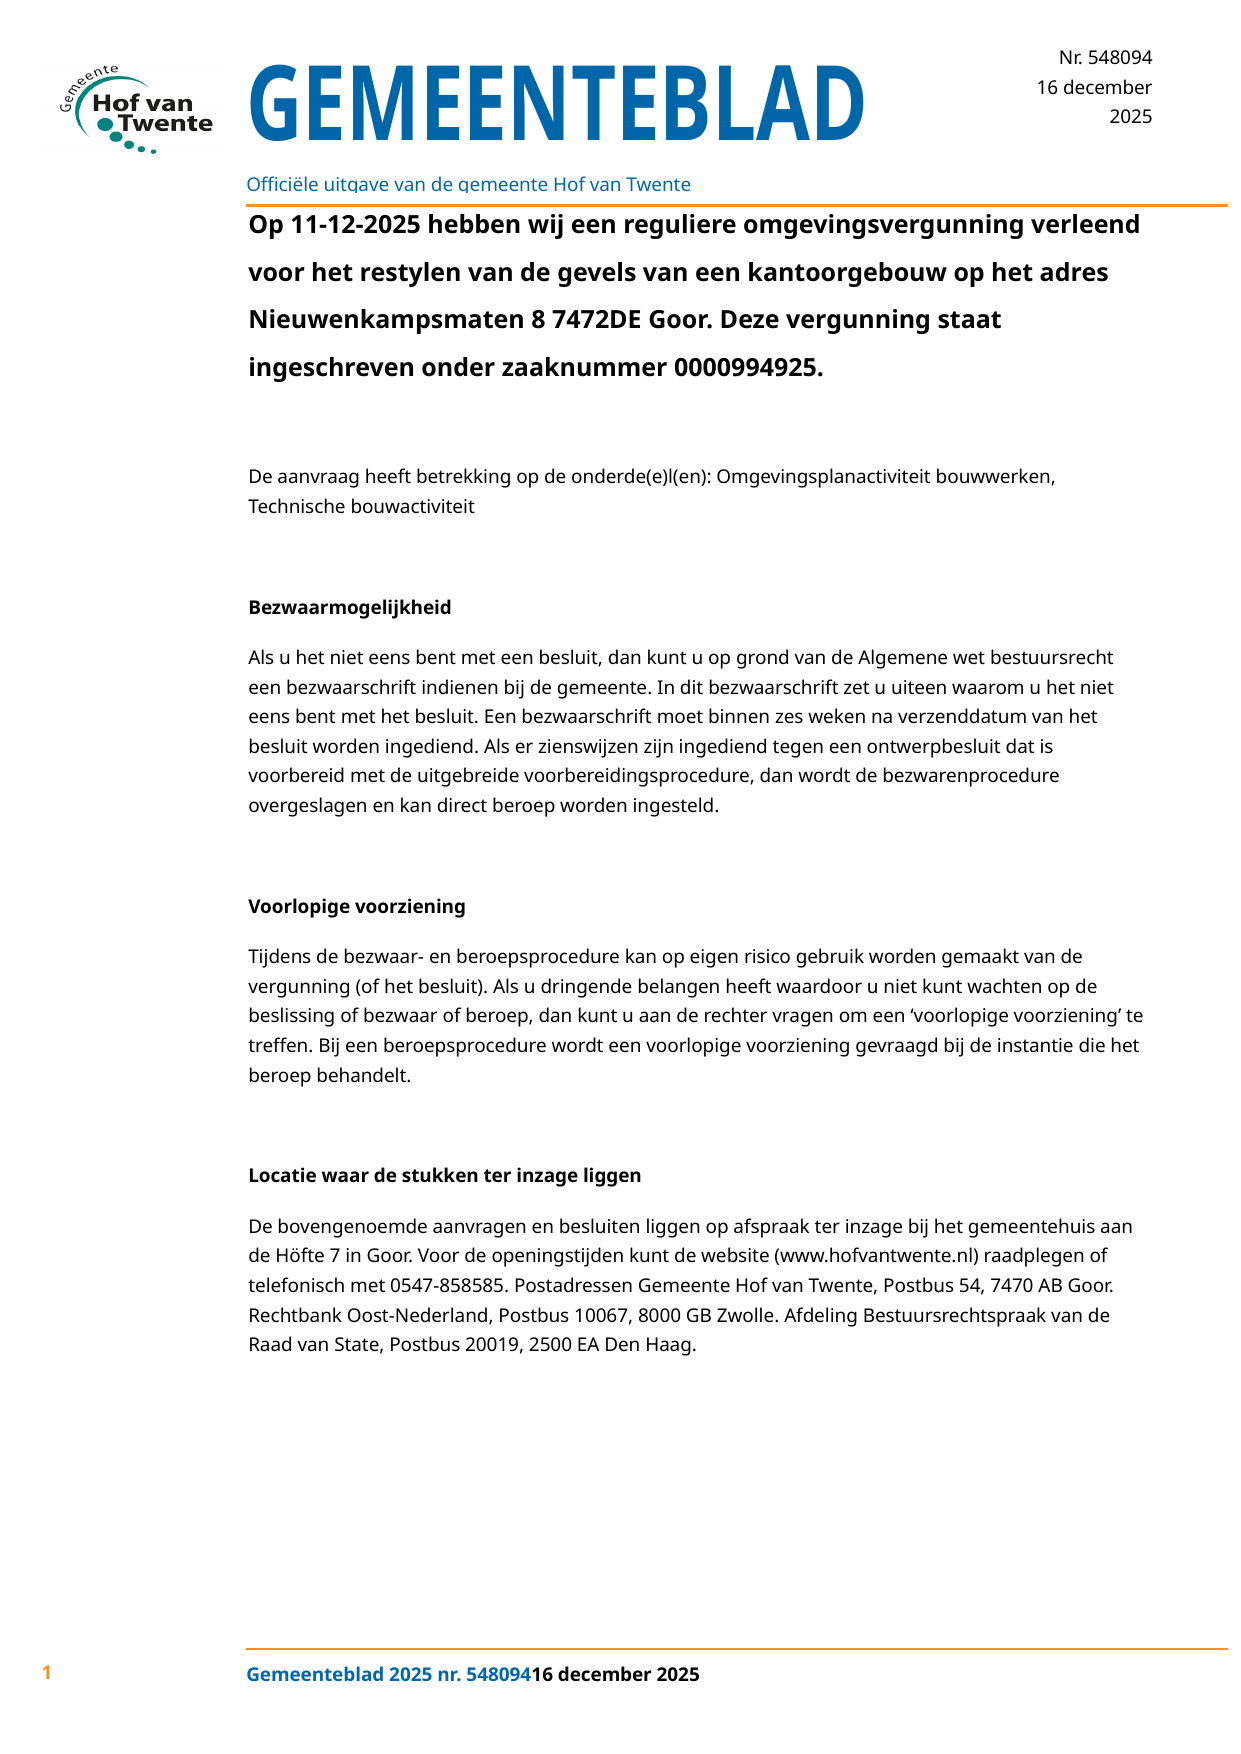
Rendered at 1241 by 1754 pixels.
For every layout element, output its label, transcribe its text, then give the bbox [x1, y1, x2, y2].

text De aanvraag heeft betrekking op de onderde(e)l(en): Omgevingsplanactiviteit bouwwerken, Technische bouwactiviteit [248, 463, 1152, 519]
text Locatie waar de stukken ter inzage liggen [248, 1163, 1152, 1188]
text Tijdens de bezwaar- en beroepsprocedure kan op eigen risico gebruik worden gemaakt van de vergunning (of het besluit). Als u dringende belangen heeft waardoor u niet kunt wachten op de beslissing of bezwaar of beroep, dan kunt u aan de rechter vragen om een ‘voorlopige voorziening’ te treffen. Bij een beroepsprocedure wordt een voorlopige voorziening gevraagd bij de instantie die het beroep behandelt. [248, 943, 1152, 1088]
text Voorlopige voorziening [248, 893, 1152, 919]
text De bovengenoemde aanvragen en besluiten liggen op afspraak ter inzage bij het gemeentehuis aan de Höfte 7 in Goor. Voor de openingstijden kunt de website (www.hofvantwente.nl) raadplegen of telefonisch met 0547-858585. Postadressen Gemeente Hof van Twente, Postbus 54, 7470 AB Goor. Rechtbank Oost-Nederland, Postbus 10067, 8000 GB Zwolle. Afdeling Bestuursrechtspraak van de Raad van State, Postbus 20019, 2500 EA Den Haag. [248, 1213, 1152, 1357]
picture [41, 47, 231, 172]
text Bezwaarmogelijkheid [248, 594, 1152, 620]
text Op 11-12-2025 hebben wij een reguliere omgevingsvergunning verleend voor het restylen van de gevels van een kantoorgebouw op het adres Nieuwenkampsmaten 8 7472DE Goor. Deze vergunning staat ingeschreven onder zaaknummer 0000994925. [248, 207, 1152, 384]
text Als u het niet eens bent met een besluit, dan kunt u op grond van de Algemene wet bestuursrecht een bezwaarschrift indienen bij de gemeente. In dit bezwaarschrift zet u uiteen waarom u het niet eens bent met het besluit. Een bezwaarschrift moet binnen zes weken na verzenddatum van het besluit worden ingediend. Als er zienswijzen zijn ingediend tegen een ontwerpbesluit dat is voorbereid met de uitgebreide voorbereidingsprocedure, dan wordt de bezwarenprocedure overgeslagen en kan direct beroep worden ingesteld. [248, 644, 1152, 818]
